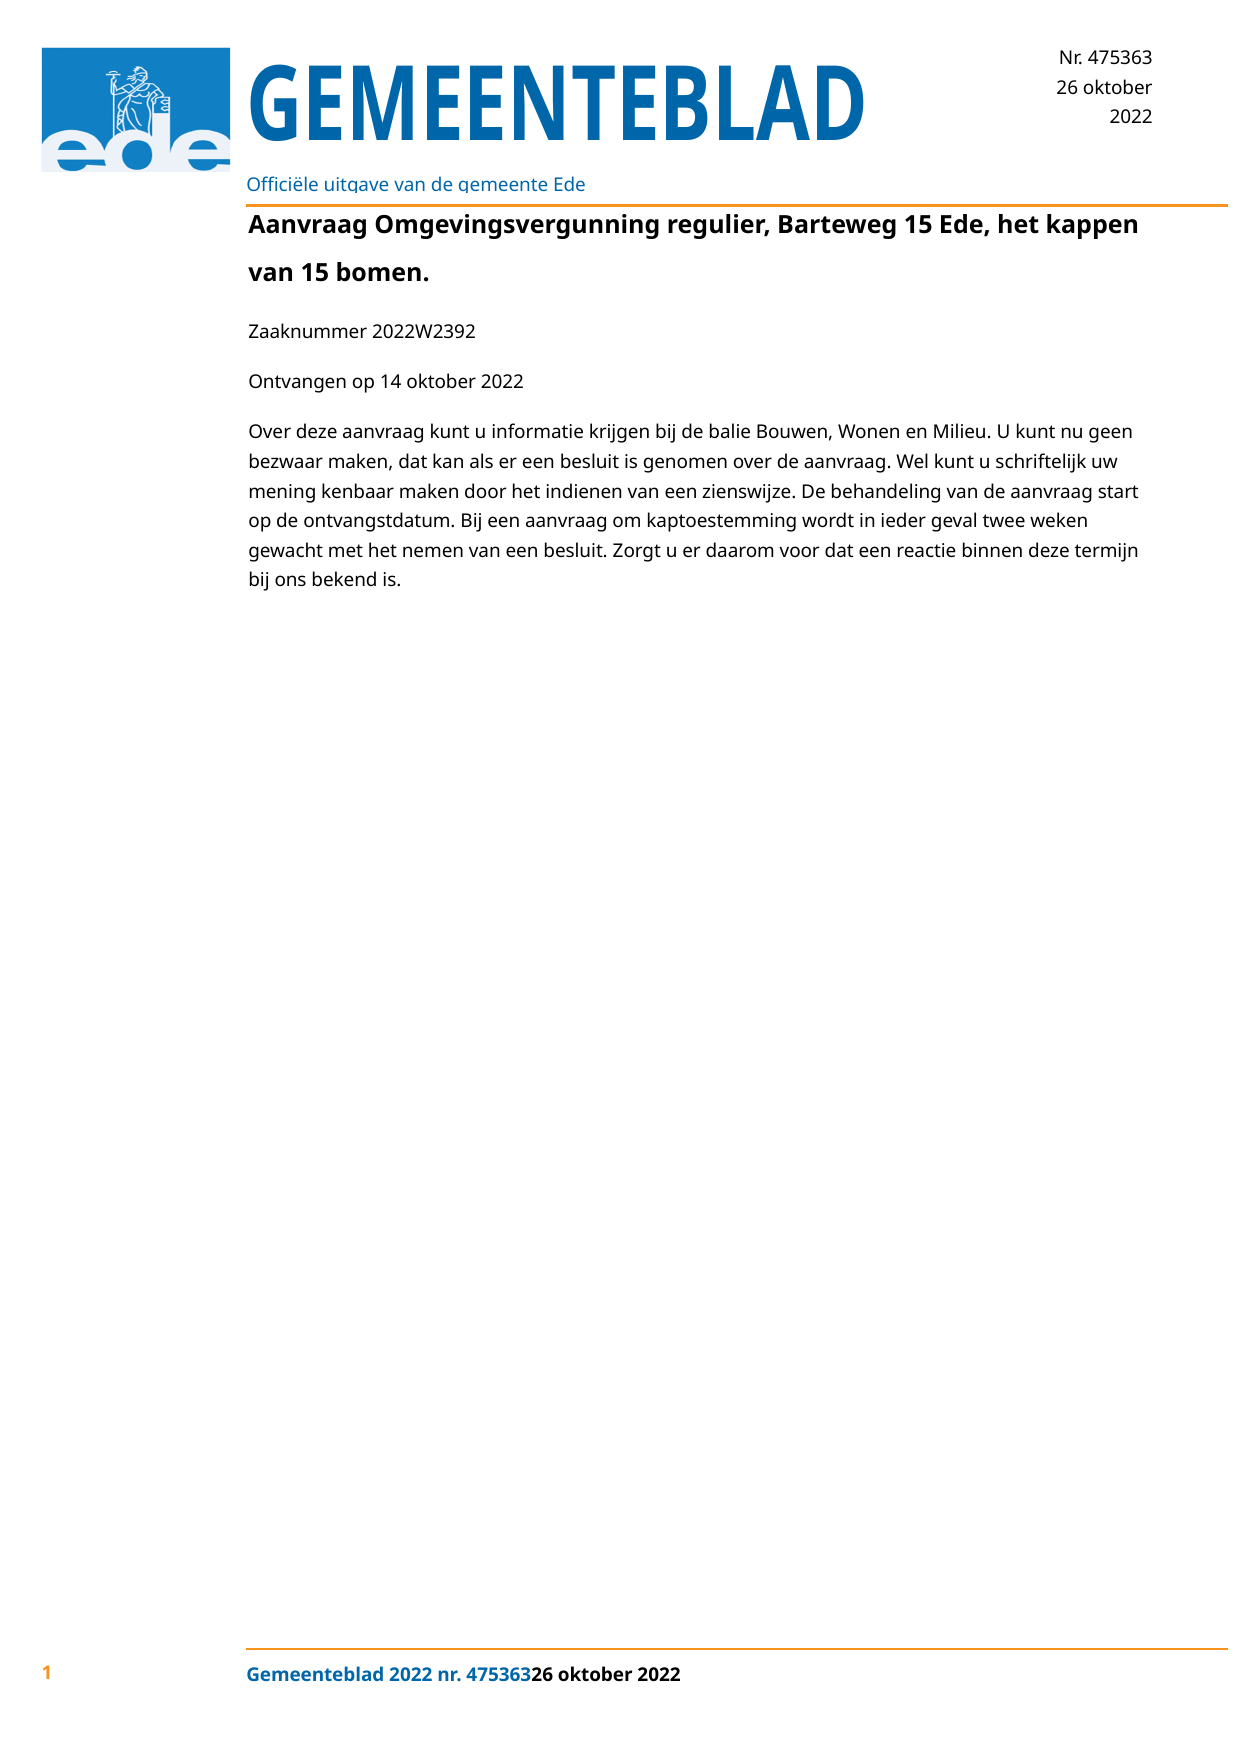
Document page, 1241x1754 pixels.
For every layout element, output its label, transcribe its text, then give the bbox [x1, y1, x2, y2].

text Aanvraag Omgevingsvergunning regulier, Barteweg 15 Ede, het kappen van 15 bomen. [248, 207, 1152, 288]
text Ontvangen op 14 oktober 2022 [248, 368, 1152, 394]
text Zaaknummer 2022W2392 [248, 318, 1152, 344]
text Over deze aanvraag kunt u informatie krijgen bij de balie Bouwen, Wonen en Milieu. U kunt nu geen bezwaar maken, dat kan als er een besluit is genomen over de aanvraag. Wel kunt u schriftelijk uw mening kenbaar maken door het indienen van een zienswijze. De behandeling van de aanvraag start op de ontvangstdatum. Bij een aanvraag om kaptoestemming wordt in ieder geval twee weken gewacht met het nemen van een besluit. Zorgt u er daarom voor dat een reactie binnen deze termijn bij ons bekend is. [248, 419, 1152, 592]
picture [41, 47, 231, 172]
